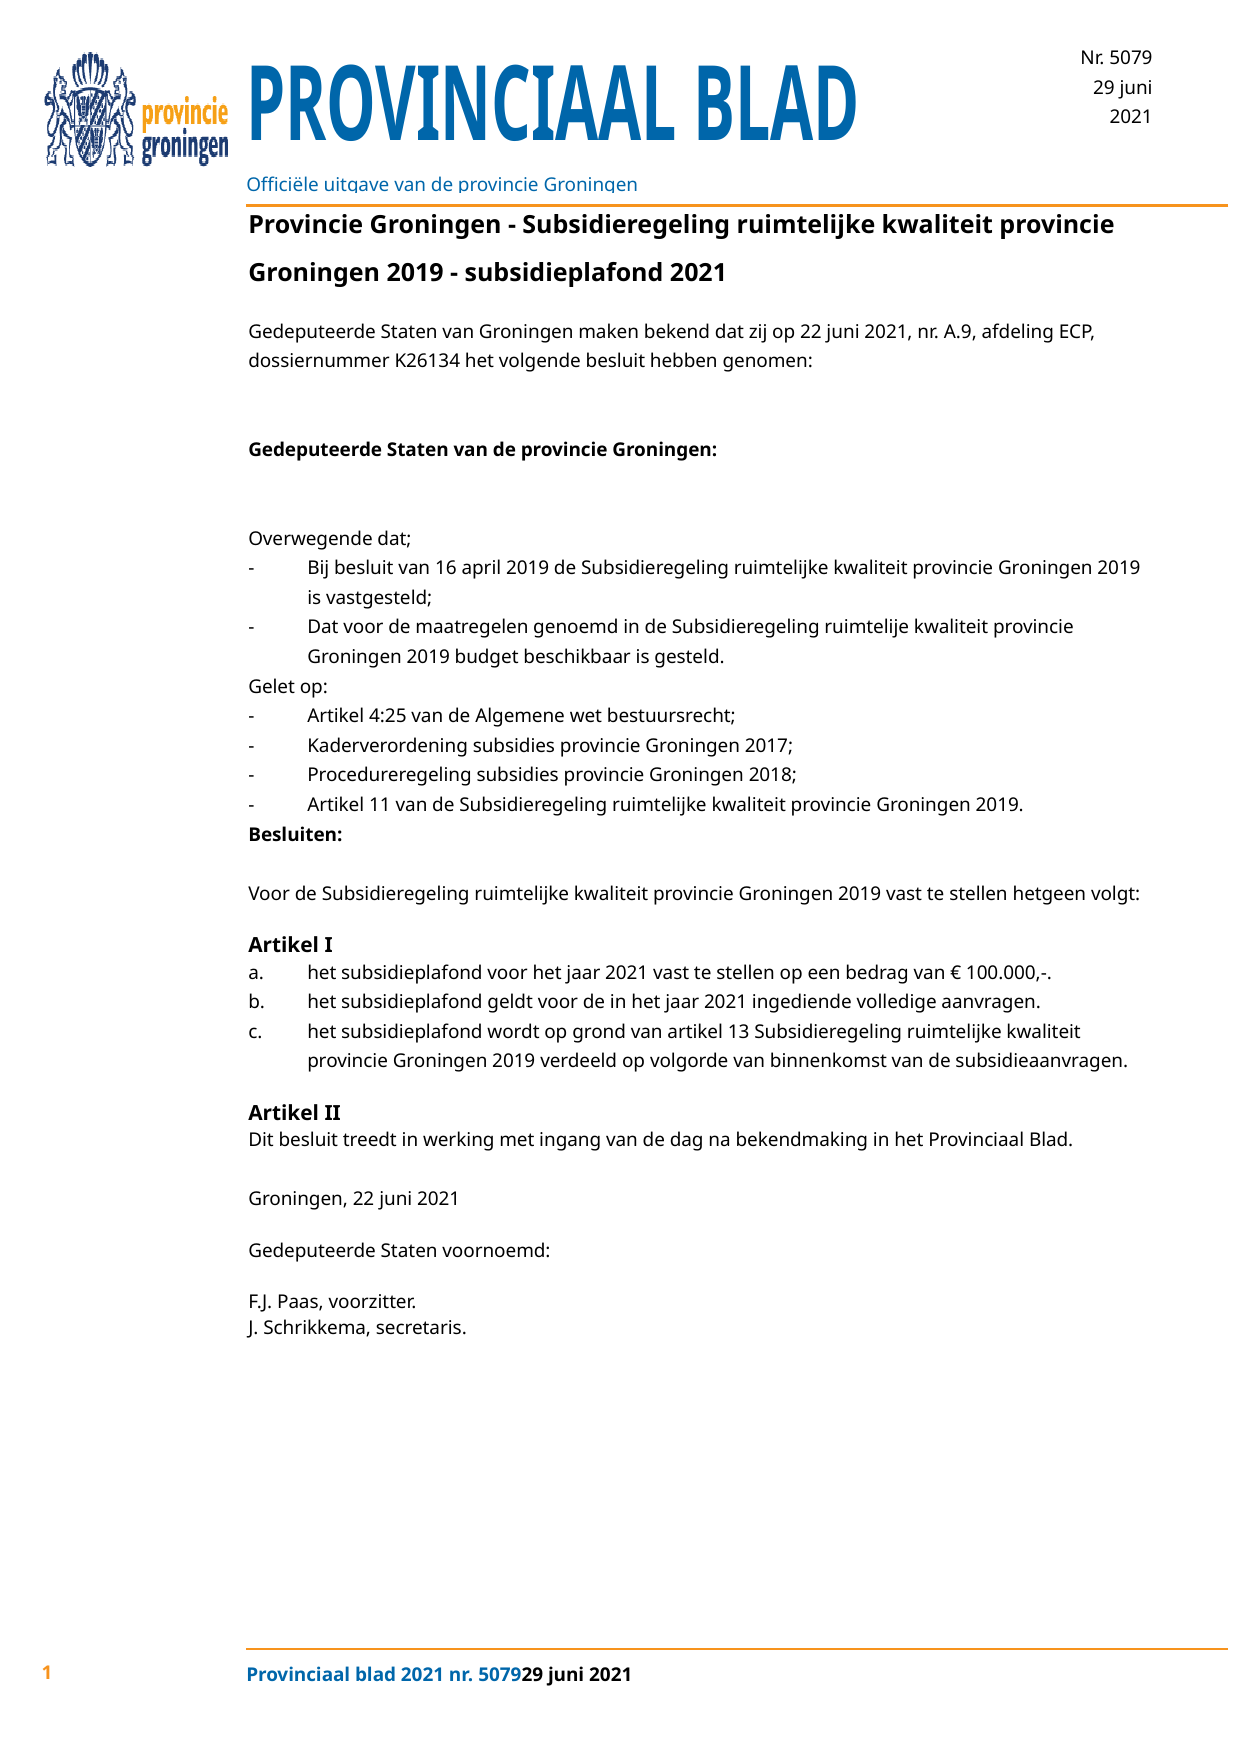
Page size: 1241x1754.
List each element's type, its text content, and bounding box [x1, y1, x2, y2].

text Gelet op: [248, 673, 1152, 699]
text F.J. Paas, voorzitter. [248, 1288, 1152, 1314]
list het subsidieplafond voor het jaar 2021 vast te stellen op een bedrag van € 100.000,-. [248, 959, 1152, 984]
text Groningen, 22 juni 2021 [248, 1186, 1152, 1211]
text Besluiten: [248, 821, 1152, 847]
list het subsidieplafond geldt voor de in het jaar 2021 ingediende volledige aanvragen. [248, 988, 1152, 1014]
text Provincie Groningen - Subsidieregeling ruimtelijke kwaliteit provincie Groningen 2019 - subsidieplafond 2021 [248, 207, 1152, 288]
list Procedureregeling subsidies provincie Groningen 2018; [248, 762, 1152, 787]
list Artikel 11 van de Subsidieregeling ruimtelijke kwaliteit provincie Groningen 2019. [248, 791, 1152, 817]
text Artikel II [248, 1098, 1152, 1126]
text Overwegende dat; [248, 525, 1152, 551]
list Dat voor de maatregelen genoemd in de Subsidieregeling ruimtelije kwaliteit provincie Groningen 2019 budget beschikbaar is gesteld. [248, 614, 1152, 669]
list Bij besluit van 16 april 2019 de Subsidieregeling ruimtelijke kwaliteit provincie Groningen 2019 is vastgesteld; [248, 554, 1152, 610]
list het subsidieplafond wordt op grond van artikel 13 Subsidieregeling ruimtelijke kwaliteit provincie Groningen 2019 verdeeld op volgorde van binnenkomst van de subsidieaanvragen. [248, 1018, 1152, 1073]
text Voor de Subsidieregeling ruimtelijke kwaliteit provincie Groningen 2019 vast te stellen hetgeen volgt: [248, 880, 1152, 906]
list Artikel 4:25 van de Algemene wet bestuursrecht; [248, 702, 1152, 728]
text Gedeputeerde Staten van Groningen maken bekend dat zij op 22 juni 2021, nr. A.9, afdeling ECP, dossiernummer K26134 het volgende besluit hebben genomen: [248, 318, 1152, 373]
text Artikel I [248, 930, 1152, 959]
text Gedeputeerde Staten voornoemd: [248, 1237, 1152, 1263]
picture [41, 47, 231, 172]
list Kaderverordening subsidies provincie Groningen 2017; [248, 732, 1152, 758]
text Gedeputeerde Staten van de provincie Groningen: [248, 436, 1152, 462]
text J. Schrikkema, secretaris. [248, 1314, 1152, 1340]
text Dit besluit treedt in werking met ingang van de dag na bekendmaking in het Provinciaal Blad. [248, 1126, 1152, 1152]
